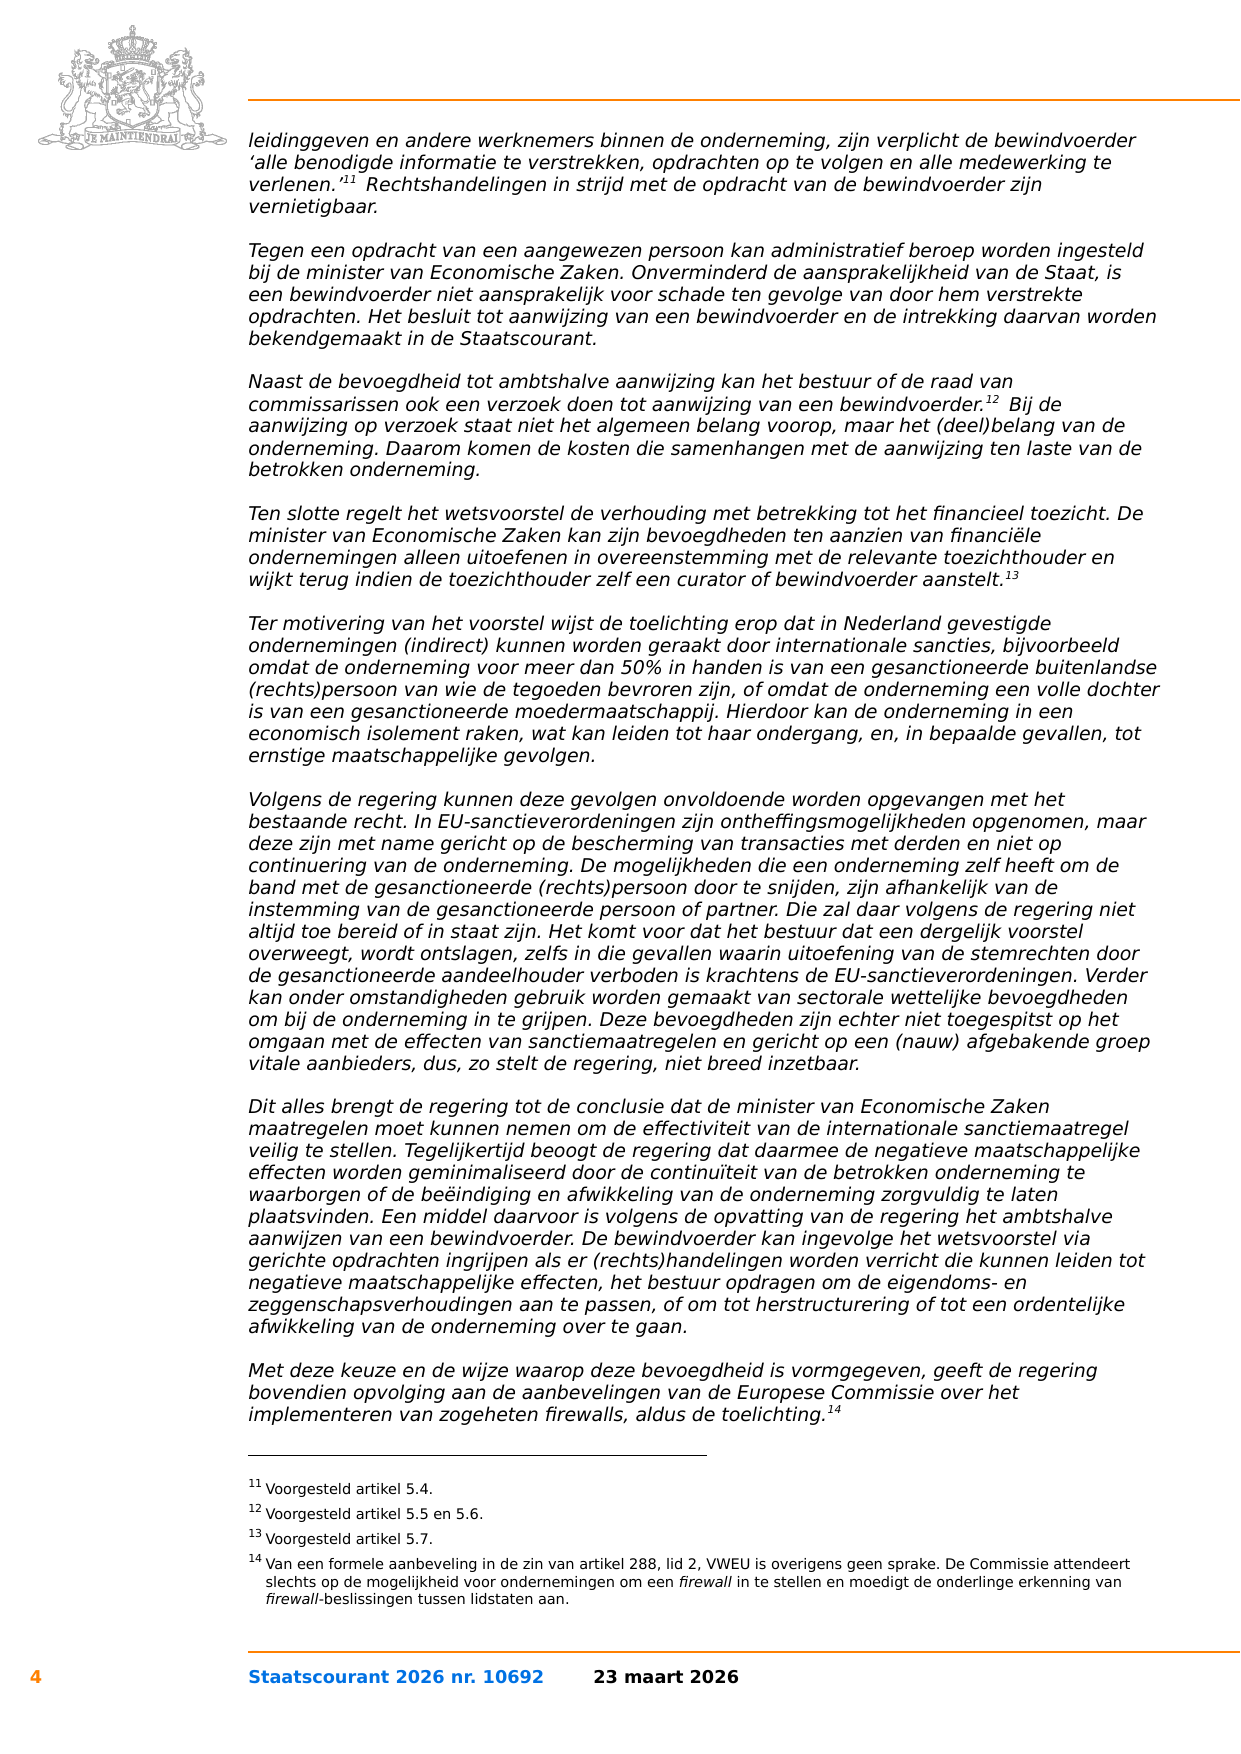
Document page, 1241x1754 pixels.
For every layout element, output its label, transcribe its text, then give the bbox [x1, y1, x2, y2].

text Met deze keuze en de wijze waarop deze bevoegdheid is vormgegeven, geeft de regering bovendien opvolging aan de aanbevelingen van de Europese Commissie over het implementeren van zogeheten firewalls, aldus de toelichting. [248, 1360, 1163, 1426]
text Dit alles brengt de regering tot de conclusie dat de minister van Economische Zaken maatregelen moet kunnen nemen om de effectiviteit van de internationale sanctiemaatregel veilig te stellen. Tegelijkertijd beoogt de regering dat daarmee de negatieve maatschappelijke effecten worden geminimaliseerd door de continuïteit van de betrokken onderneming te waarborgen of de beëindiging en afwikkeling van de onderneming zorgvuldig te laten plaatsvinden. Een middel daarvoor is volgens de opvatting van de regering het ambtshalve aanwijzen van een bewindvoerder. De bewindvoerder kan ingevolge het wetsvoorstel via gerichte opdrachten ingrijpen als er (rechts)handelingen worden verricht die kunnen leiden tot negatieve maatschappelijke effecten, het bestuur opdragen om de eigendoms- en zeggenschapsverhoudingen aan te passen, of om tot herstructurering of tot een ordentelijke afwikkeling van de onderneming over te gaan. [248, 1096, 1163, 1338]
text Ten slotte regelt het wetsvoorstel de verhouding met betrekking tot het financieel toezicht. De minister van Economische Zaken kan zijn bevoegdheden ten aanzien van financiële ondernemingen alleen uitoefenen in overeenstemming met de relevante toezichthouder en wijkt terug indien de toezichthouder zelf een curator of bewindvoerder aanstelt. [248, 503, 1163, 591]
text Naast de bevoegdheid tot ambtshalve aanwijzing kan het bestuur of de raad van commissarissen ook een verzoek doen tot aanwijzing van een bewindvoerder. Bij de aanwijzing op verzoek staat niet het algemeen belang voorop, maar het (deel)belang van de onderneming. Daarom komen de kosten die samenhangen met de aanwijzing ten laste van de betrokken onderneming. [248, 371, 1163, 481]
text Voorgesteld artikel 5.7. [248, 1527, 1163, 1549]
text Van een formele aanbeveling in de zin van artikel 288, lid 2, VWEU is overigens geen sprake. De Commissie attendeert slechts op de mogelijkheid voor ondernemingen om een firewall in te stellen en moedigt de onderlinge erkenning van firewall-beslissingen tussen lidstaten aan. [248, 1552, 1163, 1608]
text Tegen een opdracht van een aangewezen persoon kan administratief beroep worden ingesteld bij de minister van Economische Zaken. Onverminderd de aansprakelijkheid van de Staat, is een bewindvoerder niet aansprakelijk voor schade ten gevolge van door hem verstrekte opdrachten. Het besluit tot aanwijzing van een bewindvoerder en de intrekking daarvan worden bekendgemaakt in de Staatscourant. [248, 240, 1163, 349]
text Voorgesteld artikel 5.4. [248, 1477, 1163, 1499]
text Volgens de regering kunnen deze gevolgen onvoldoende worden opgevangen met het bestaande recht. In EU-sanctieverordeningen zijn ontheffingsmogelijkheden opgenomen, maar deze zijn met name gericht op de bescherming van transacties met derden en niet op continuering van de onderneming. De mogelijkheden die een onderneming zelf heeft om de band met de gesanctioneerde (rechts)persoon door te snijden, zijn afhankelijk van de instemming van de gesanctioneerde persoon of partner. Die zal daar volgens de regering niet altijd toe bereid of in staat zijn. Het komt voor dat het bestuur dat een dergelijk voorstel overweegt, wordt ontslagen, zelfs in die gevallen waarin uitoefening van de stemrechten door de gesanctioneerde aandeelhouder verboden is krachtens de EU-sanctieverordeningen. Verder kan onder omstandigheden gebruik worden gemaakt van sectorale wettelijke bevoegdheden om bij de onderneming in te grijpen. Deze bevoegdheden zijn echter niet toegespitst op het omgaan met de effecten van sanctiemaatregelen en gericht op een (nauw) afgebakende groep vitale aanbieders, dus, zo stelt de regering, niet breed inzetbaar. [248, 789, 1163, 1074]
text leidinggeven en andere werknemers binnen de onderneming, zijn verplicht de bewindvoerder ‘alle benodigde informatie te verstrekken, opdrachten op te volgen en alle medewerking te verlenen.’ Rechtshandelingen in strijd met de opdracht van de bewindvoerder zijn vernietigbaar. [248, 130, 1163, 218]
text Voorgesteld artikel 5.5 en 5.6. [248, 1502, 1163, 1524]
text Ter motivering van het voorstel wijst de toelichting erop dat in Nederland gevestigde ondernemingen (indirect) kunnen worden geraakt door internationale sancties, bijvoorbeeld omdat de onderneming voor meer dan 50% in handen is van een gesanctioneerde buitenlandse (rechts)persoon van wie de tegoeden bevroren zijn, of omdat de onderneming een volle dochter is van een gesanctioneerde moedermaatschappij. Hierdoor kan de onderneming in een economisch isolement raken, wat kan leiden tot haar ondergang, en, in bepaalde gevallen, tot ernstige maatschappelijke gevolgen. [248, 613, 1163, 767]
picture [38, 25, 227, 150]
